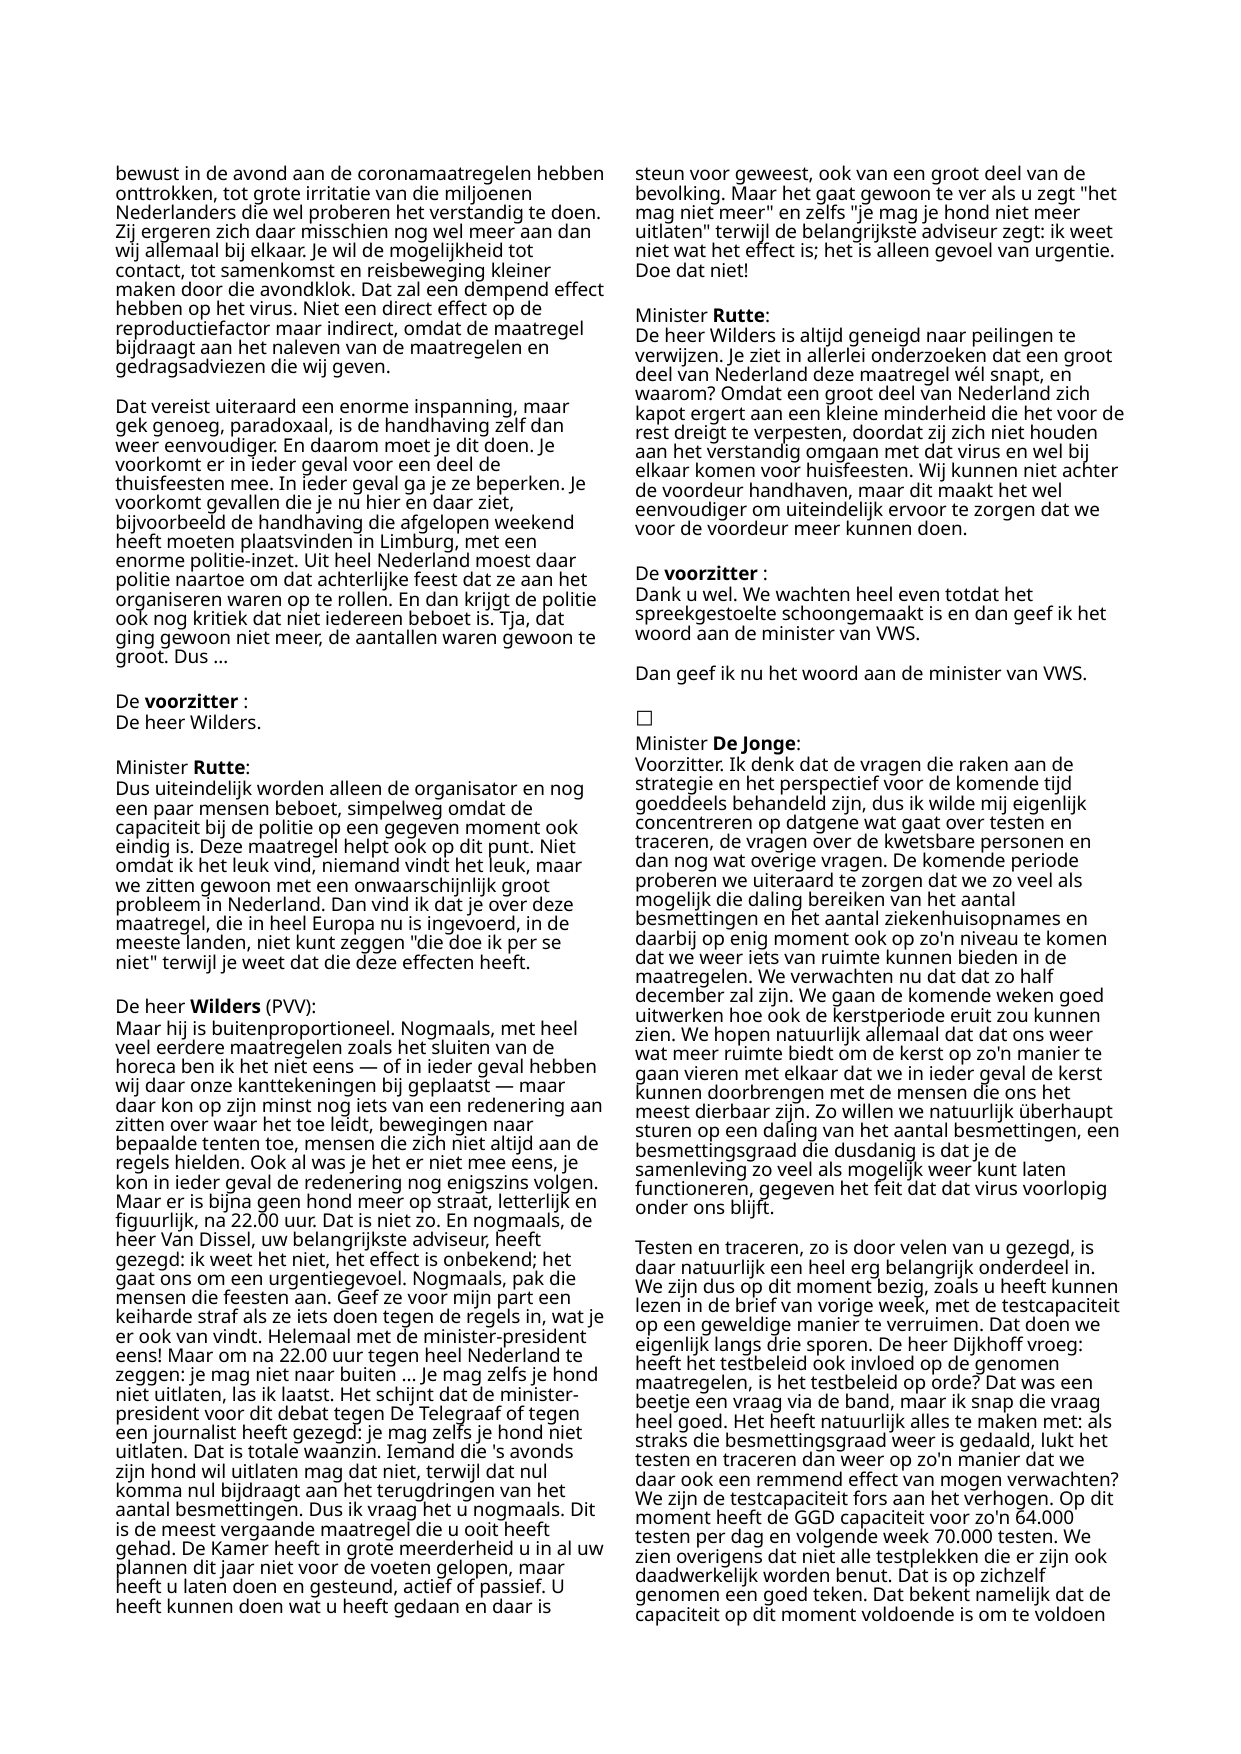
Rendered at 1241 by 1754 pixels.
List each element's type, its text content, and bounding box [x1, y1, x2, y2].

text Dus uiteindelijk worden alleen de organisator en nog een paar mensen beboet, simpelweg omdat de capaciteit bij de politie op een gegeven moment ook eindig is. Deze maatregel helpt ook op dit punt. Niet omdat ik het leuk vind, niemand vindt het leuk, maar we zitten gewoon met een onwaarschijnlijk groot probleem in Nederland. Dan vind ik dat je over deze maatregel, die in heel Europa nu is ingevoerd, in de meeste landen, niet kunt zeggen "die doe ik per se niet" terwijl je weet dat die deze effecten heeft. [115, 780, 605, 973]
text Maar hij is buitenproportioneel. Nogmaals, met heel veel eerdere maatregelen zoals het sluiten van de horeca ben ik het niet eens — of in ieder geval hebben wij daar onze kanttekeningen bij geplaatst — maar daar kon op zijn minst nog iets van een redenering aan zitten over waar het toe leidt, bewegingen naar bepaalde tenten toe, mensen die zich niet altijd aan de regels hielden. Ook al was je het er niet mee eens, je kon in ieder geval de redenering nog enigszins volgen. Maar er is bijna geen hond meer op straat, letterlijk en figuurlijk, na 22.00 uur. Dat is niet zo. En nogmaals, de heer Van Dissel, uw belangrijkste adviseur, heeft gezegd: ik weet het niet, het effect is onbekend; het gaat ons om een urgentiegevoel. Nogmaals, pak die mensen die feesten aan. Geef ze voor mijn part een keiharde straf als ze iets doen tegen de regels in, wat je er ook van vindt. Helemaal met de minister-president eens! Maar om na 22.00 uur tegen heel Nederland te zeggen: je mag niet naar buiten ... Je mag zelfs je hond niet uitlaten, las ik laatst. Het schijnt dat de minister-president voor dit debat tegen De Telegraaf of tegen een journalist heeft gezegd: je mag zelfs je hond niet uitlaten. Dat is totale waanzin. Iemand die 's avonds zijn hond wil uitlaten mag dat niet, terwijl dat nul komma nul bijdraagt aan het terugdringen van het aantal besmettingen. Dus ik vraag het u nogmaals. Dit is de meest vergaande maatregel die u ooit heeft gehad. De Kamer heeft in grote meerderheid u in al uw plannen dit jaar niet voor de voeten gelopen, maar heeft u laten doen en gesteund, actief of passief. U heeft kunnen doen wat u heeft gedaan en daar is [115, 1019, 605, 1617]
text De voorzitter : [635, 560, 1125, 586]
text Minister Rutte: [115, 754, 605, 780]
text Dan geef ik nu het woord aan de minister van VWS. [635, 664, 1125, 684]
text ⬜ [635, 705, 1125, 730]
text Minister Rutte: [635, 302, 1125, 327]
text Minister De Jonge: [635, 730, 1125, 756]
text Voorzitter. Ik denk dat de vragen die raken aan de strategie en het perspectief voor de komende tijd goeddeels behandeld zijn, dus ik wilde mij eigenlijk concentreren op datgene wat gaat over testen en traceren, de vragen over de kwetsbare personen en dan nog wat overige vragen. De komende periode proberen we uiteraard te zorgen dat we zo veel als mogelijk die daling bereiken van het aantal besmettingen en het aantal ziekenhuisopnames en daarbij op enig moment ook op zo'n niveau te komen dat we weer iets van ruimte kunnen bieden in de maatregelen. We verwachten nu dat dat zo half december zal zijn. We gaan de komende weken goed uitwerken hoe ook de kerstperiode eruit zou kunnen zien. We hopen natuurlijk allemaal dat dat ons weer wat meer ruimte biedt om de kerst op zo'n manier te gaan vieren met elkaar dat we in ieder geval de kerst kunnen doorbrengen met de mensen die ons het meest dierbaar zijn. Zo willen we natuurlijk überhaupt sturen op een daling van het aantal besmettingen, een besmettingsgraad die dusdanig is dat je de samenleving zo veel als mogelijk weer kunt laten functioneren, gegeven het feit dat dat virus voorlopig onder ons blijft. [635, 756, 1125, 1219]
text steun voor geweest, ook van een groot deel van de bevolking. Maar het gaat gewoon te ver als u zegt "het mag niet meer" en zelfs "je mag je hond niet meer uitlaten" terwijl de belangrijkste adviseur zegt: ik weet niet wat het effect is; het is alleen gevoel van urgentie. Doe dat niet! [635, 165, 1125, 281]
text Dank u wel. We wachten heel even totdat het spreekgestoelte schoongemaakt is en dan geef ik het woord aan de minister van VWS. [635, 586, 1125, 644]
text De heer Wilders. [115, 714, 605, 734]
text Testen en traceren, zo is door velen van u gezegd, is daar natuurlijk een heel erg belangrijk onderdeel in. We zijn dus op dit moment bezig, zoals u heeft kunnen lezen in de brief van vorige week, met de testcapaciteit op een geweldige manier te verruimen. Dat doen we eigenlijk langs drie sporen. De heer Dijkhoff vroeg: heeft het testbeleid ook invloed op de genomen maatregelen, is het testbeleid op orde? Dat was een beetje een vraag via de band, maar ik snap die vraag heel goed. Het heeft natuurlijk alles te maken met: als straks die besmettingsgraad weer is gedaald, lukt het testen en traceren dan weer op zo'n manier dat we daar ook een remmend effect van mogen verwachten? We zijn de testcapaciteit fors aan het verhogen. Op dit moment heeft de GGD capaciteit voor zo'n 64.000 testen per dag en volgende week 70.000 testen. We zien overigens dat niet alle testplekken die er zijn ook daadwerkelijk worden benut. Dat is op zichzelf genomen een goed teken. Dat bekent namelijk dat de capaciteit op dit moment voldoende is om te voldoen [635, 1239, 1125, 1625]
text De heer Wilders (PVV): [115, 994, 605, 1019]
text Dat vereist uiteraard een enorme inspanning, maar gek genoeg, paradoxaal, is de handhaving zelf dan weer eenvoudiger. En daarom moet je dit doen. Je voorkomt er in ieder geval voor een deel de thuisfeesten mee. In ieder geval ga je ze beperken. Je voorkomt gevallen die je nu hier en daar ziet, bijvoorbeeld de handhaving die afgelopen weekend heeft moeten plaatsvinden in Limburg, met een enorme politie-inzet. Uit heel Nederland moest daar politie naartoe om dat achterlijke feest dat ze aan het organiseren waren op te rollen. En dan krijgt de politie ook nog kritiek dat niet iedereen beboet is. Tja, dat ging gewoon niet meer, de aantallen waren gewoon te groot. Dus … [115, 398, 605, 668]
text De voorzitter : [115, 689, 605, 714]
text De heer Wilders is altijd geneigd naar peilingen te verwijzen. Je ziet in allerlei onderzoeken dat een groot deel van Nederland deze maatregel wél snapt, en waarom? Omdat een groot deel van Nederland zich kapot ergert aan een kleine minderheid die het voor de rest dreigt te verpesten, doordat zij zich niet houden aan het verstandig omgaan met dat virus en wel bij elkaar komen voor huisfeesten. Wij kunnen niet achter de voordeur handhaven, maar dit maakt het wel eenvoudiger om uiteindelijk ervoor te zorgen dat we voor de voordeur meer kunnen doen. [635, 327, 1125, 539]
text bewust in de avond aan de coronamaatregelen hebben onttrokken, tot grote irritatie van die miljoenen Nederlanders die wel proberen het verstandig te doen. Zij ergeren zich daar misschien nog wel meer aan dan wij allemaal bij elkaar. Je wil de mogelijkheid tot contact, tot samenkomst en reisbeweging kleiner maken door die avondklok. Dat zal een dempend effect hebben op het virus. Niet een direct effect op de reproductiefactor maar indirect, omdat de maatregel bijdraagt aan het naleven van de maatregelen en gedragsadviezen die wij geven. [115, 165, 605, 377]
